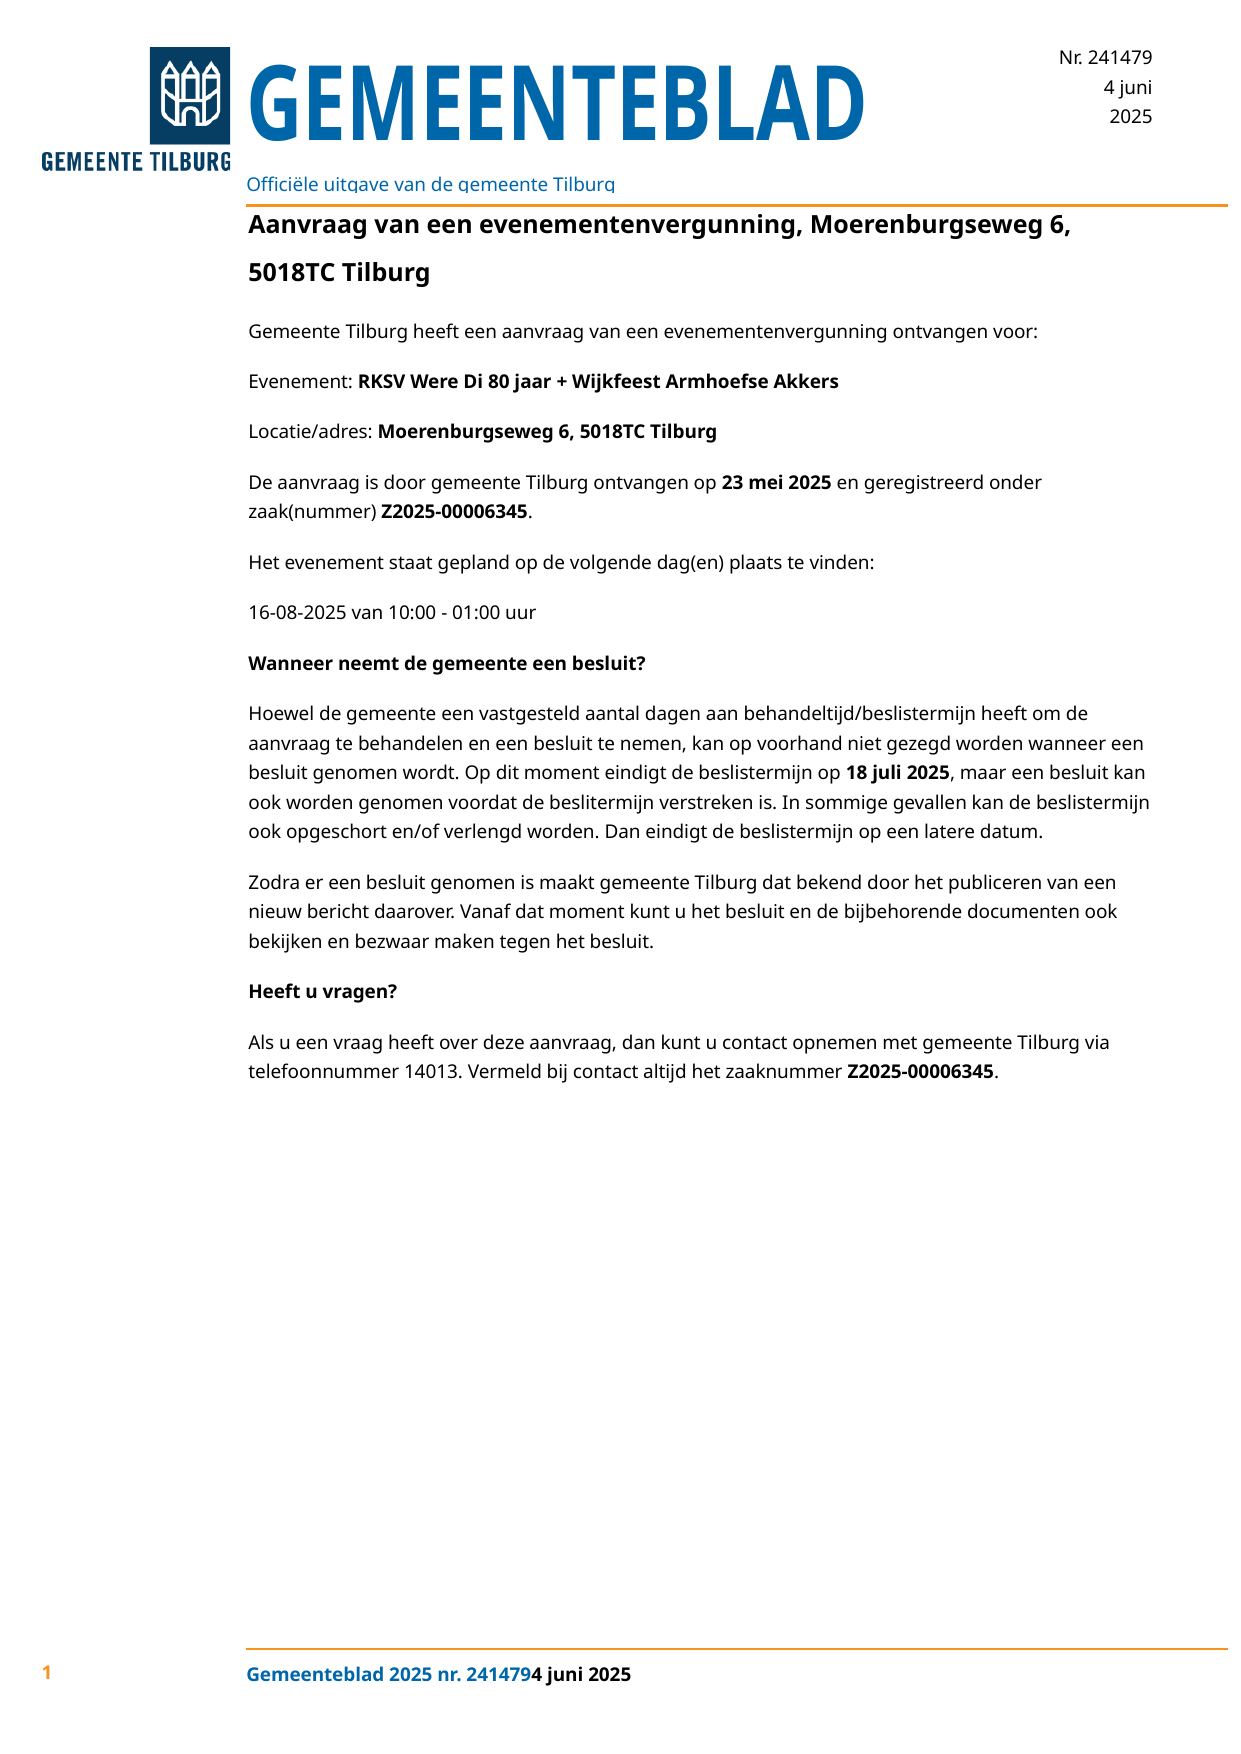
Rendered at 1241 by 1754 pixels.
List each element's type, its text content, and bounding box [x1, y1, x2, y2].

text Locatie/adres: Moerenburgseweg 6, 5018TC Tilburg [248, 419, 1152, 444]
text Gemeente Tilburg heeft een aanvraag van een evenementenvergunning ontvangen voor: [248, 318, 1152, 344]
text Het evenement staat gepland op de volgende dag(en) plaats te vinden: [248, 549, 1152, 575]
text Zodra er een besluit genomen is maakt gemeente Tilburg dat bekend door het publiceren van een nieuw bericht daarover. Vanaf dat moment kunt u het besluit en de bijbehorende documenten ook bekijken en bezwaar maken tegen het besluit. [248, 869, 1152, 954]
text Heeft u vragen? [248, 979, 1152, 1004]
text Als u een vraag heeft over deze aanvraag, dan kunt u contact opnemen met gemeente Tilburg via telefoonnummer 14013. Vermeld bij contact altijd het zaaknummer Z2025-00006345. [248, 1029, 1152, 1084]
text 16-08-2025 van 10:00 - 01:00 uur [248, 599, 1152, 625]
text De aanvraag is door gemeente Tilburg ontvangen op 23 mei 2025 en geregistreerd onder zaak(nummer) Z2025-00006345. [248, 469, 1152, 524]
text Hoewel de gemeente een vastgesteld aantal dagen aan behandeltijd/beslistermijn heeft om de aanvraag te behandelen en een besluit te nemen, kan op voorhand niet gezegd worden wanneer een besluit genomen wordt. Op dit moment eindigt de beslistermijn op 18 juli 2025, maar een besluit kan ook worden genomen voordat de beslitermijn verstreken is. In sommige gevallen kan de beslistermijn ook opgeschort en/of verlengd worden. Dan eindigt de beslistermijn op een latere datum. [248, 700, 1152, 844]
text Aanvraag van een evenementenvergunning, Moerenburgseweg 6, 5018TC Tilburg [248, 207, 1152, 288]
text Wanneer neemt de gemeente een besluit? [248, 650, 1152, 676]
picture [41, 47, 231, 172]
text Evenement: RKSV Were Di 80 jaar + Wijkfeest Armhoefse Akkers [248, 368, 1152, 394]
